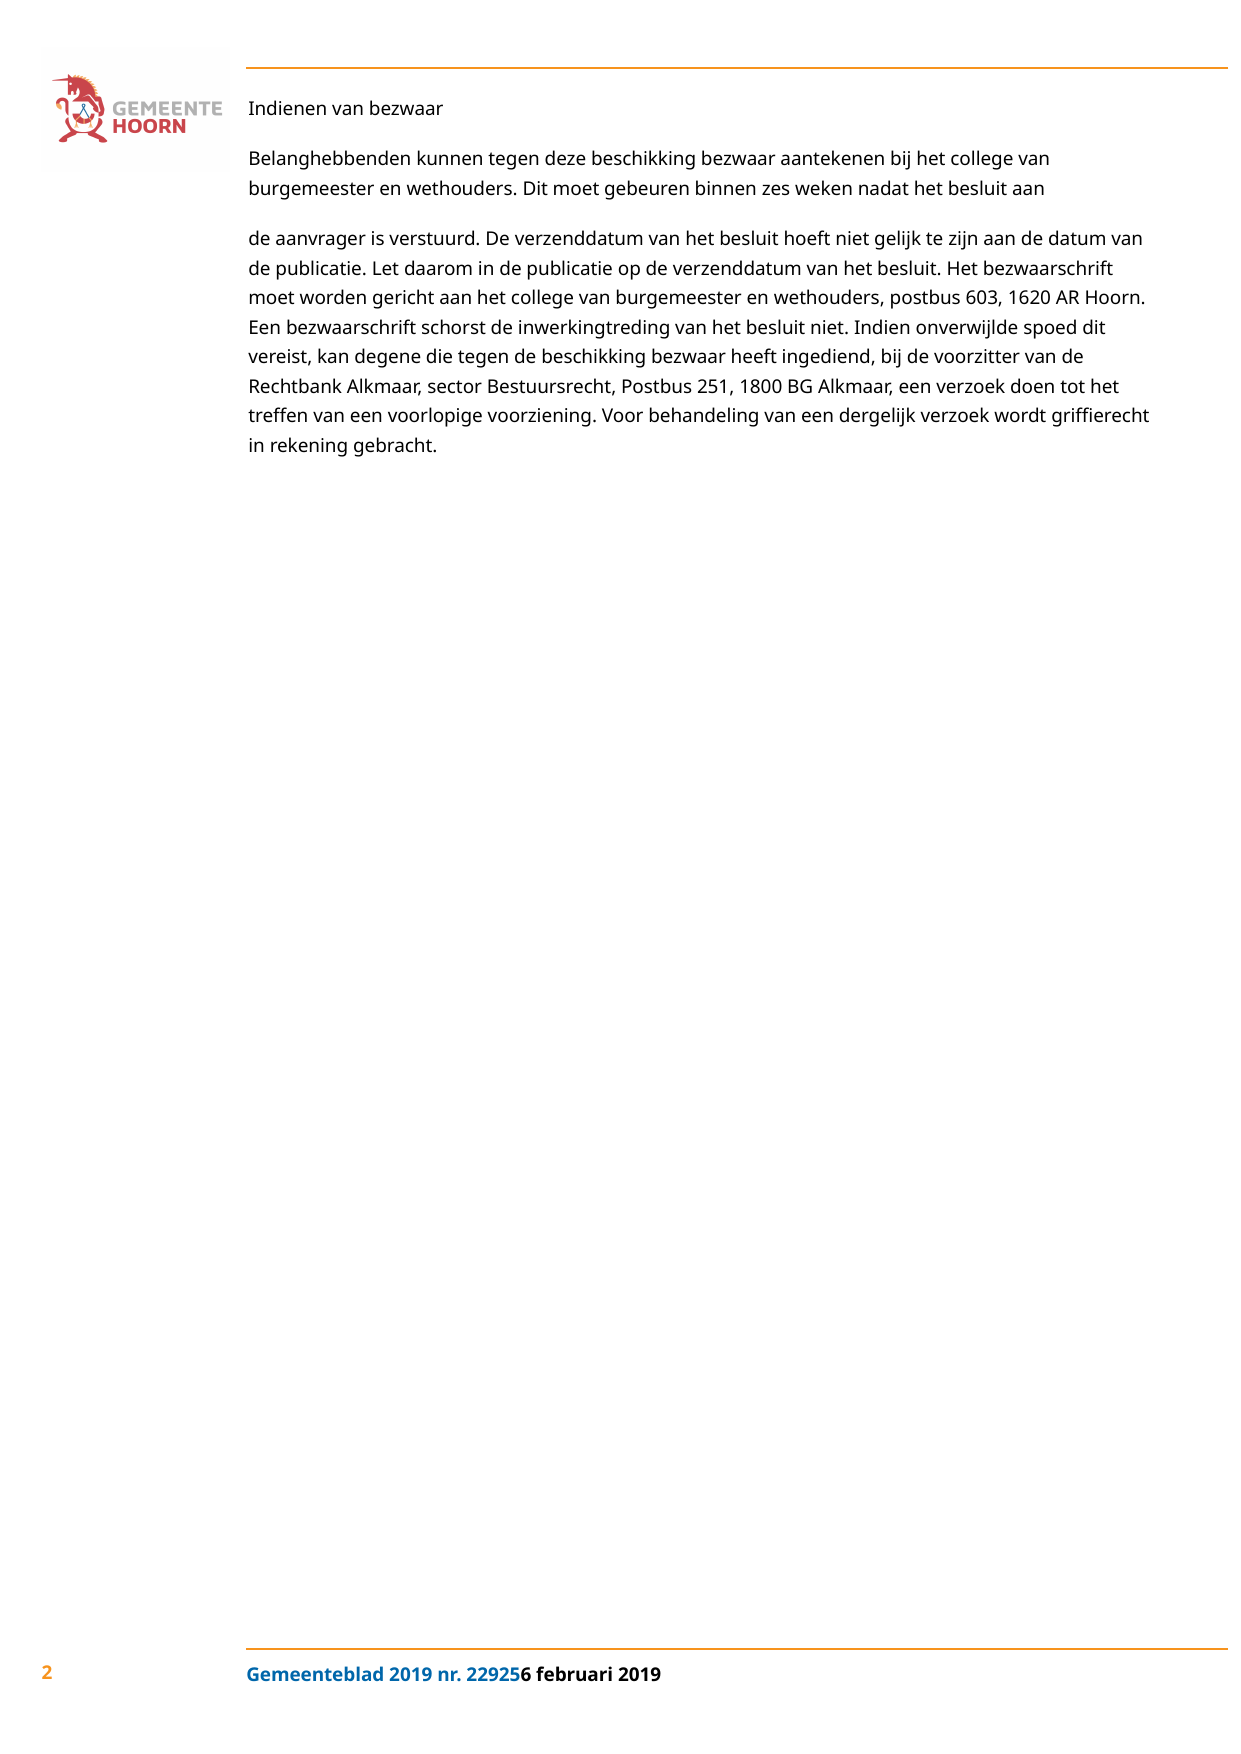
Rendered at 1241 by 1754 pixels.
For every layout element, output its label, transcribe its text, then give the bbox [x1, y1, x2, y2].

text Indienen van bezwaar [248, 95, 1152, 121]
text Belanghebbenden kunnen tegen deze beschikking bezwaar aantekenen bij het college van burgemeester en wethouders. Dit moet gebeuren binnen zes weken nadat het besluit aan [248, 145, 1152, 201]
text de aanvrager is verstuurd. De verzenddatum van het besluit hoeft niet gelijk te zijn aan de datum van de publicatie. Let daarom in de publicatie op de verzenddatum van het besluit. Het bezwaarschrift moet worden gericht aan het college van burgemeester en wethouders, postbus 603, 1620 AR Hoorn. Een bezwaarschrift schorst de inwerkingtreding van het besluit niet. Indien onverwijlde spoed dit vereist, kan degene die tegen de beschikking bezwaar heeft ingediend, bij de voorzitter van de Rechtbank Alkmaar, sector Bestuursrecht, Postbus 251, 1800 BG Alkmaar, een verzoek doen tot het treffen van een voorlopige voorziening. Voor behandeling van een dergelijk verzoek wordt griffierecht in rekening gebracht. [248, 225, 1152, 458]
picture [41, 47, 231, 172]
